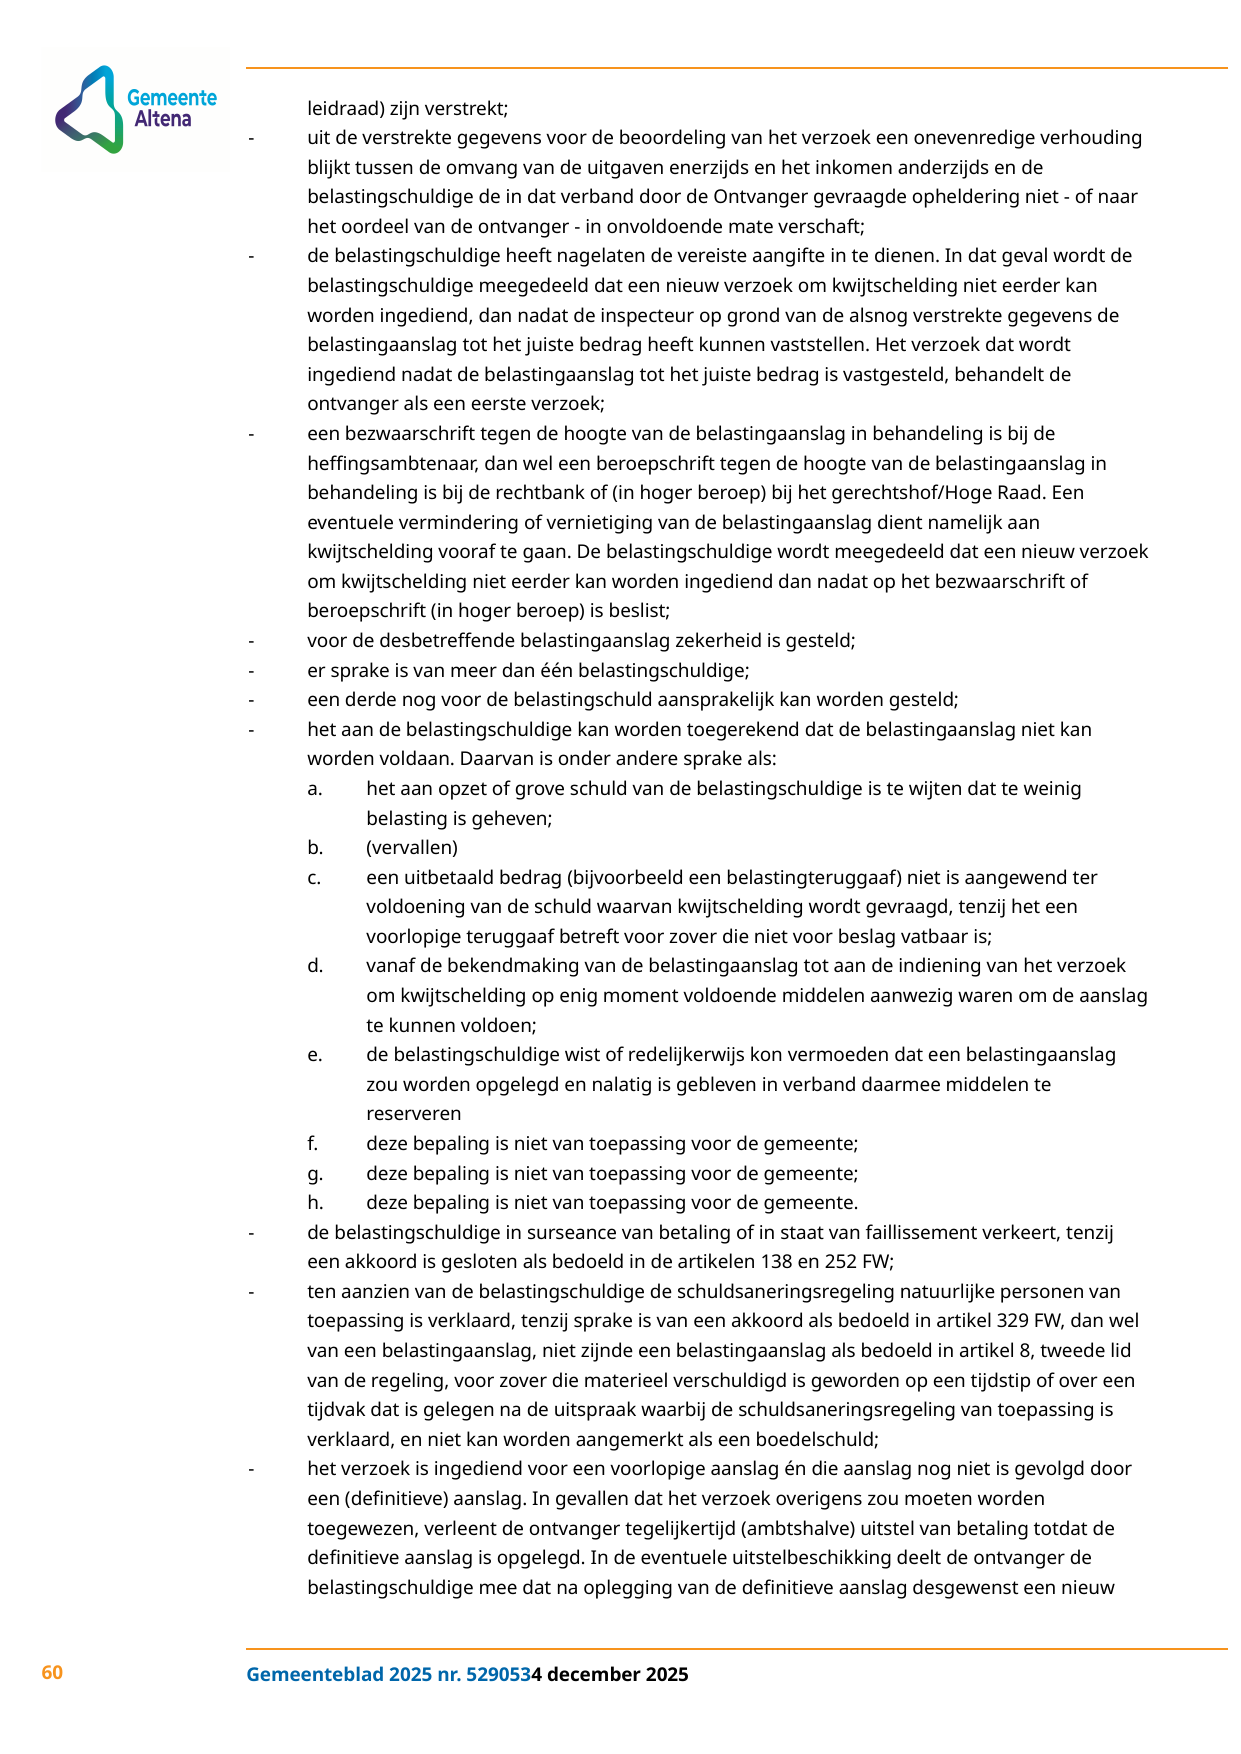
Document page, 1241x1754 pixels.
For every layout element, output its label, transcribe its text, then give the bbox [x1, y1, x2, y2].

list de belastingschuldige heeft nagelaten de vereiste aangifte in te dienen. In dat geval wordt de belastingschuldige meegedeeld dat een nieuw verzoek om kwijtschelding niet eerder kan worden ingediend, dan nadat de inspecteur op grond van de alsnog verstrekte gegevens de belastingaanslag tot het juiste bedrag heeft kunnen vaststellen. Het verzoek dat wordt ingediend nadat de belastingaanslag tot het juiste bedrag is vastgesteld, behandelt de ontvanger als een eerste verzoek; [248, 243, 1152, 416]
list deze bepaling is niet van toepassing voor de gemeente; [307, 1130, 1152, 1156]
list voor de desbetreffende belastingaanslag zekerheid is gesteld; [248, 627, 1152, 653]
list vanaf de bekendmaking van de belastingaanslag tot aan de indiening van het verzoek om kwijtschelding op enig moment voldoende middelen aanwezig waren om de aanslag te kunnen voldoen; [307, 953, 1152, 1038]
list deze bepaling is niet van toepassing voor de gemeente. [307, 1189, 1152, 1215]
list het verzoek is ingediend voor een voorlopige aanslag én die aanslag nog niet is gevolgd door een (definitieve) aanslag. In gevallen dat het verzoek overigens zou moeten worden toegewezen, verleent de ontvanger tegelijkertijd (ambtshalve) uitstel van betaling totdat de definitieve aanslag is opgelegd. In de eventuele uitstelbeschikking deelt de ontvanger de belastingschuldige mee dat na oplegging van de definitieve aanslag desgewenst een nieuw [248, 1456, 1152, 1600]
list de belastingschuldige in surseance van betaling of in staat van faillissement verkeert, tenzij een akkoord is gesloten als bedoeld in de artikelen 138 en 252 FW; [248, 1219, 1152, 1274]
list er sprake is van meer dan één belastingschuldige; [248, 657, 1152, 683]
list een derde nog voor de belastingschuld aansprakelijk kan worden gesteld; [248, 686, 1152, 712]
list de belastingschuldige wist of redelijkerwijs kon vermoeden dat een belastingaanslag zou worden opgelegd en nalatig is gebleven in verband daarmee middelen te reserveren [307, 1041, 1152, 1126]
list het aan opzet of grove schuld van de belastingschuldige is te wijten dat te weinig belasting is geheven; [307, 775, 1152, 831]
list een uitbetaald bedrag (bijvoorbeeld een belastingteruggaaf) niet is aangewend ter voldoening van de schuld waarvan kwijtschelding wordt gevraagd, tenzij het een voorlopige teruggaaf betreft voor zover die niet voor beslag vatbaar is; [307, 864, 1152, 949]
list uit de verstrekte gegevens voor de beoordeling van het verzoek een onevenredige verhouding blijkt tussen de omvang van de uitgaven enerzijds en het inkomen anderzijds en de belastingschuldige de in dat verband door de Ontvanger gevraagde opheldering niet - of naar het oordeel van de ontvanger - in onvoldoende mate verschaft; [248, 124, 1152, 239]
list leidraad) zijn verstrekt; [248, 95, 1152, 121]
list (vervallen) [307, 834, 1152, 860]
list het aan de belastingschuldige kan worden toegerekend dat de belastingaanslag niet kan worden voldaan. Daarvan is onder andere sprake als: [248, 716, 1152, 771]
list ten aanzien van de belastingschuldige de schuldsaneringsregeling natuurlijke personen van toepassing is verklaard, tenzij sprake is van een akkoord als bedoeld in artikel 329 FW, dan wel van een belastingaanslag, niet zijnde een belastingaanslag als bedoeld in artikel 8, tweede lid van de regeling, voor zover die materieel verschuldigd is geworden op een tijdstip of over een tijdvak dat is gelegen na de uitspraak waarbij de schuldsaneringsregeling van toepassing is verklaard, en niet kan worden aangemerkt als een boedelschuld; [248, 1278, 1152, 1452]
list een bezwaarschrift tegen de hoogte van de belastingaanslag in behandeling is bij de heffingsambtenaar, dan wel een beroepschrift tegen de hoogte van de belastingaanslag in behandeling is bij de rechtbank of (in hoger beroep) bij het gerechtshof/Hoge Raad. Een eventuele vermindering of vernietiging van de belastingaanslag dient namelijk aan kwijtschelding vooraf te gaan. De belastingschuldige wordt meegedeeld dat een nieuw verzoek om kwijtschelding niet eerder kan worden ingediend dan nadat op het bezwaarschrift of beroepschrift (in hoger beroep) is beslist; [248, 420, 1152, 623]
list deze bepaling is niet van toepassing voor de gemeente; [307, 1160, 1152, 1186]
picture [41, 47, 231, 172]
